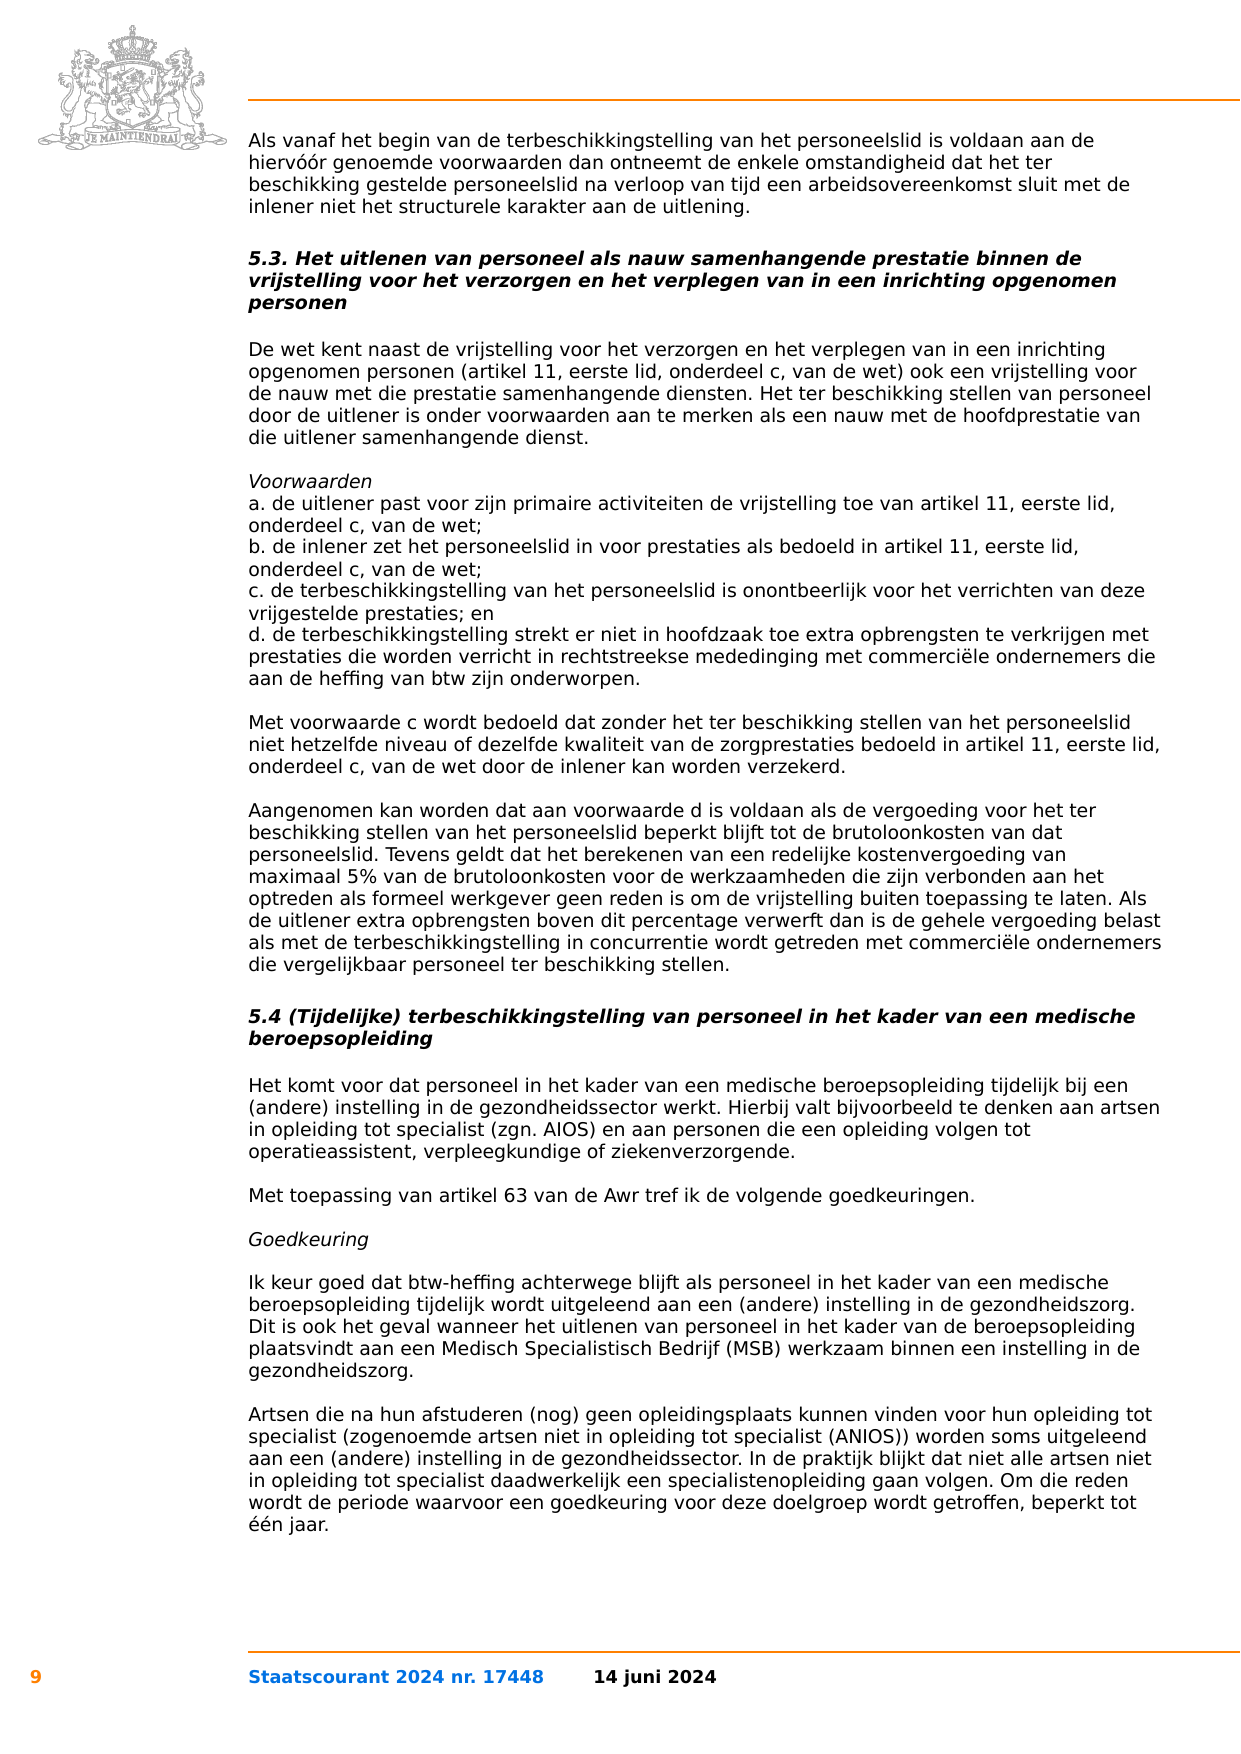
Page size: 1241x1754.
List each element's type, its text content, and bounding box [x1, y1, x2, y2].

text Ik keur goed dat btw-heffing achterwege blijft als personeel in het kader van een medische beroepsopleiding tijdelijk wordt uitgeleend aan een (andere) instelling in de gezondheidszorg. Dit is ook het geval wanneer het uitlenen van personeel in het kader van de beroepsopleiding plaatsvindt aan een Medisch Specialistisch Bedrijf (MSB) werkzaam binnen een instelling in de gezondheidszorg. [248, 1272, 1163, 1382]
text Met toepassing van artikel 63 van de Awr tref ik de volgende goedkeuringen. [248, 1184, 1163, 1207]
text b. de inlener zet het personeelslid in voor prestaties als bedoeld in artikel 11, eerste lid, onderdeel c, van de wet; [248, 536, 1163, 580]
text d. de terbeschikkingstelling strekt er niet in hoofdzaak toe extra opbrengsten te verkrijgen met prestaties die worden verricht in rechtstreekse mededinging met commerciële ondernemers die aan de heffing van btw zijn onderworpen. [248, 624, 1163, 690]
text Als vanaf het begin van de terbeschikkingstelling van het personeelslid is voldaan aan de hiervóór genoemde voorwaarden dan ontneemt de enkele omstandigheid dat het ter beschikking gestelde personeelslid na verloop van tijd een arbeidsovereenkomst sluit met de inlener niet het structurele karakter aan de uitlening. [248, 130, 1163, 218]
text Met voorwaarde c wordt bedoeld dat zonder het ter beschikking stellen van het personeelslid niet hetzelfde niveau of dezelfde kwaliteit van de zorgprestaties bedoeld in artikel 11, eerste lid, onderdeel c, van de wet door de inlener kan worden verzekerd. [248, 712, 1163, 778]
text De wet kent naast de vrijstelling voor het verzorgen en het verplegen van in een inrichting opgenomen personen (artikel 11, eerste lid, onderdeel c, van de wet) ook een vrijstelling voor de nauw met die prestatie samenhangende diensten. Het ter beschikking stellen van personeel door de uitlener is onder voorwaarden aan te merken als een nauw met de hoofdprestatie van die uitlener samenhangende dienst. [248, 339, 1163, 449]
text Aangenomen kan worden dat aan voorwaarde d is voldaan als de vergoeding voor het ter beschikking stellen van het personeelslid beperkt blijft tot de brutoloonkosten van dat personeelslid. Tevens geldt dat het berekenen van een redelijke kostenvergoeding van maximaal 5% van de brutoloonkosten voor de werkzaamheden die zijn verbonden aan het optreden als formeel werkgever geen reden is om de vrijstelling buiten toepassing te laten. Als de uitlener extra opbrengsten boven dit percentage verwerft dan is de gehele vergoeding belast als met de terbeschikkingstelling in concurrentie wordt getreden met commerciële ondernemers die vergelijkbaar personeel ter beschikking stellen. [248, 800, 1163, 976]
text Artsen die na hun afstuderen (nog) geen opleidingsplaats kunnen vinden voor hun opleiding tot specialist (zogenoemde artsen niet in opleiding tot specialist (ANIOS)) worden soms uitgeleend aan een (andere) instelling in de gezondheidssector. In de praktijk blijkt dat niet alle artsen niet in opleiding tot specialist daadwerkelijk een specialistenopleiding gaan volgen. Om die reden wordt de periode waarvoor een goedkeuring voor deze doelgroep wordt getroffen, beperkt tot één jaar. [248, 1404, 1163, 1536]
picture [38, 25, 227, 150]
subtitle Voorwaarden [248, 471, 1163, 492]
text c. de terbeschikkingstelling van het personeelslid is onontbeerlijk voor het verrichten van deze vrijgestelde prestaties; en [248, 580, 1163, 624]
text a. de uitlener past voor zijn primaire activiteiten de vrijstelling toe van artikel 11, eerste lid, onderdeel c, van de wet; [248, 492, 1163, 536]
subtitle 5.3. Het uitlenen van personeel als nauw samenhangende prestatie binnen de vrijstelling voor het verzorgen en het verplegen van in een inrichting opgenomen personen [248, 248, 1163, 314]
subtitle 5.4 (Tijdelijke) terbeschikkingstelling van personeel in het kader van een medische beroepsopleiding [248, 1006, 1163, 1050]
text Het komt voor dat personeel in het kader van een medische beroepsopleiding tijdelijk bij een (andere) instelling in de gezondheidssector werkt. Hierbij valt bijvoorbeeld te denken aan artsen in opleiding tot specialist (zgn. AIOS) en aan personen die een opleiding volgen tot operatieassistent, verpleegkundige of ziekenverzorgende. [248, 1075, 1163, 1163]
subtitle Goedkeuring [248, 1228, 1163, 1250]
